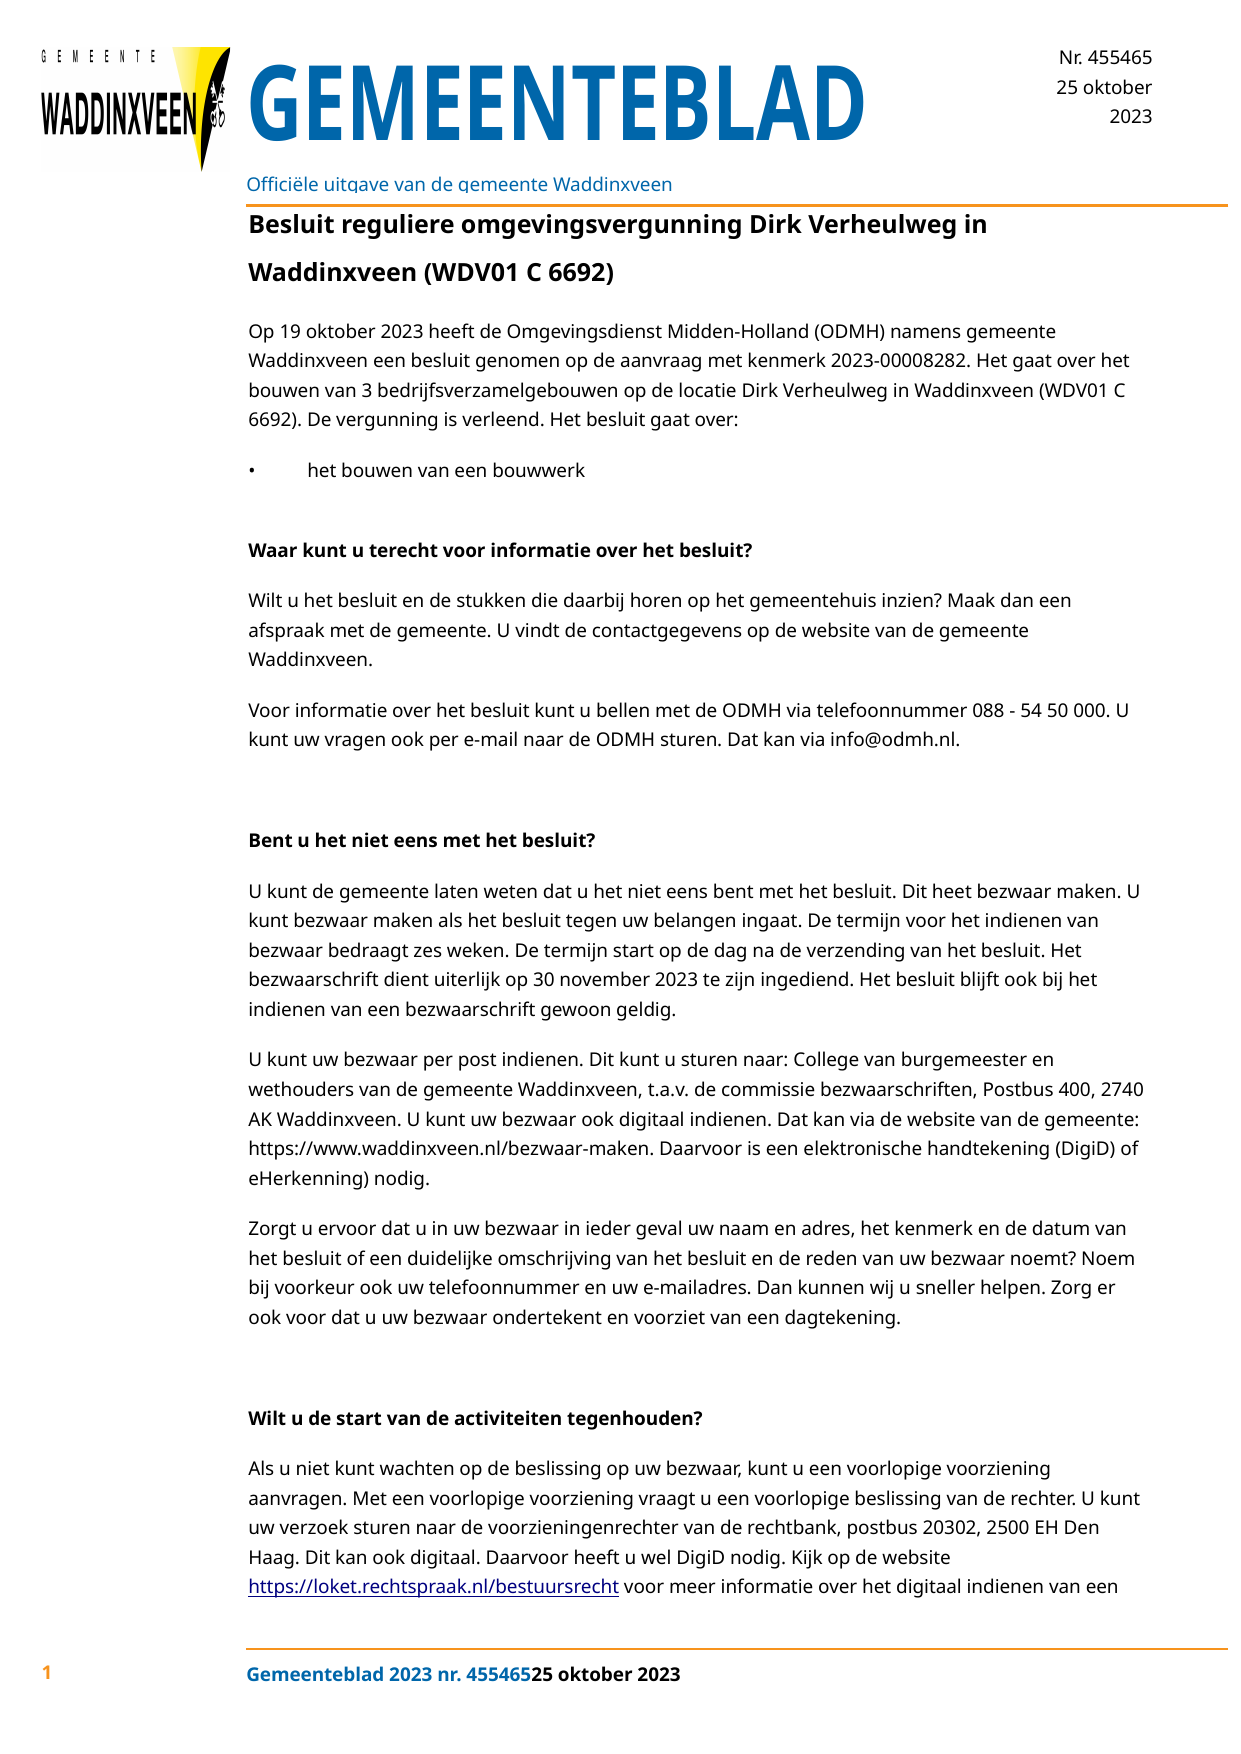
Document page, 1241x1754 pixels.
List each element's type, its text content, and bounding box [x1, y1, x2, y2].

text Waar kunt u terecht voor informatie over het besluit? [248, 537, 1152, 563]
text Wilt u de start van de activiteiten tegenhouden? [248, 1405, 1152, 1431]
text U kunt uw bezwaar per post indienen. Dit kunt u sturen naar: College van burgemeester en wethouders van de gemeente Waddinxveen, t.a.v. de commissie bezwaarschriften, Postbus 400, 2740 AK Waddinxveen. U kunt uw bezwaar ook digitaal indienen. Dat kan via de website van de gemeente: https://www.waddinxveen.nl/bezwaar-maken. Daarvoor is een elektronische handtekening (DigiD) of eHerkenning) nodig. [248, 1047, 1152, 1191]
text Voor informatie over het besluit kunt u bellen met de ODMH via telefoonnummer 088 - 54 50 000. U kunt uw vragen ook per e-mail naar de ODMH sturen. Dat kan via info@odmh.nl. [248, 697, 1152, 752]
text Bent u het niet eens met het besluit? [248, 827, 1152, 853]
text Zorgt u ervoor dat u in uw bezwaar in ieder geval uw naam en adres, het kenmerk en de datum van het besluit of een duidelijke omschrijving van het besluit en de reden van uw bezwaar noemt? Noem bij voorkeur ook uw telefoonnummer en uw e-mailadres. Dan kunnen wij u sneller helpen. Zorg er ook voor dat u uw bezwaar ondertekent en voorziet van een dagtekening. [248, 1215, 1152, 1330]
list het bouwen van een bouwwerk [248, 457, 1152, 483]
text Als u niet kunt wachten op de beslissing op uw bezwaar, kunt u een voorlopige voorziening aanvragen. Met een voorlopige voorziening vraagt u een voorlopige beslissing van de rechter. U kunt uw verzoek sturen naar de voorzieningenrechter van de rechtbank, postbus 20302, 2500 EH Den Haag. Dit kan ook digitaal. Daarvoor heeft u wel DigiD nodig. Kijk op de website https://loket.rechtspraak.nl/bestuursrecht voor meer informatie over het digitaal indienen van een [248, 1455, 1152, 1599]
text Besluit reguliere omgevingsvergunning Dirk Verheulweg in Waddinxveen (WDV01 C 6692) [248, 207, 1152, 288]
picture [41, 47, 231, 172]
text U kunt de gemeente laten weten dat u het niet eens bent met het besluit. Dit heet bezwaar maken. U kunt bezwaar maken als het besluit tegen uw belangen ingaat. De termijn voor het indienen van bezwaar bedraagt zes weken. De termijn start op de dag na de verzending van het besluit. Het bezwaarschrift dient uiterlijk op 30 november 2023 te zijn ingediend. Het besluit blijft ook bij het indienen van een bezwaarschrift gewoon geldig. [248, 878, 1152, 1022]
text Wilt u het besluit en de stukken die daarbij horen op het gemeentehuis inzien? Maak dan een afspraak met de gemeente. U vindt de contactgegevens op de website van de gemeente Waddinxveen. [248, 587, 1152, 672]
text Op 19 oktober 2023 heeft de Omgevingsdienst Midden-Holland (ODMH) namens gemeente Waddinxveen een besluit genomen op de aanvraag met kenmerk 2023-00008282. Het gaat over het bouwen van 3 bedrijfsverzamelgebouwen op de locatie Dirk Verheulweg in Waddinxveen (WDV01 C 6692). De vergunning is verleend. Het besluit gaat over: [248, 318, 1152, 432]
